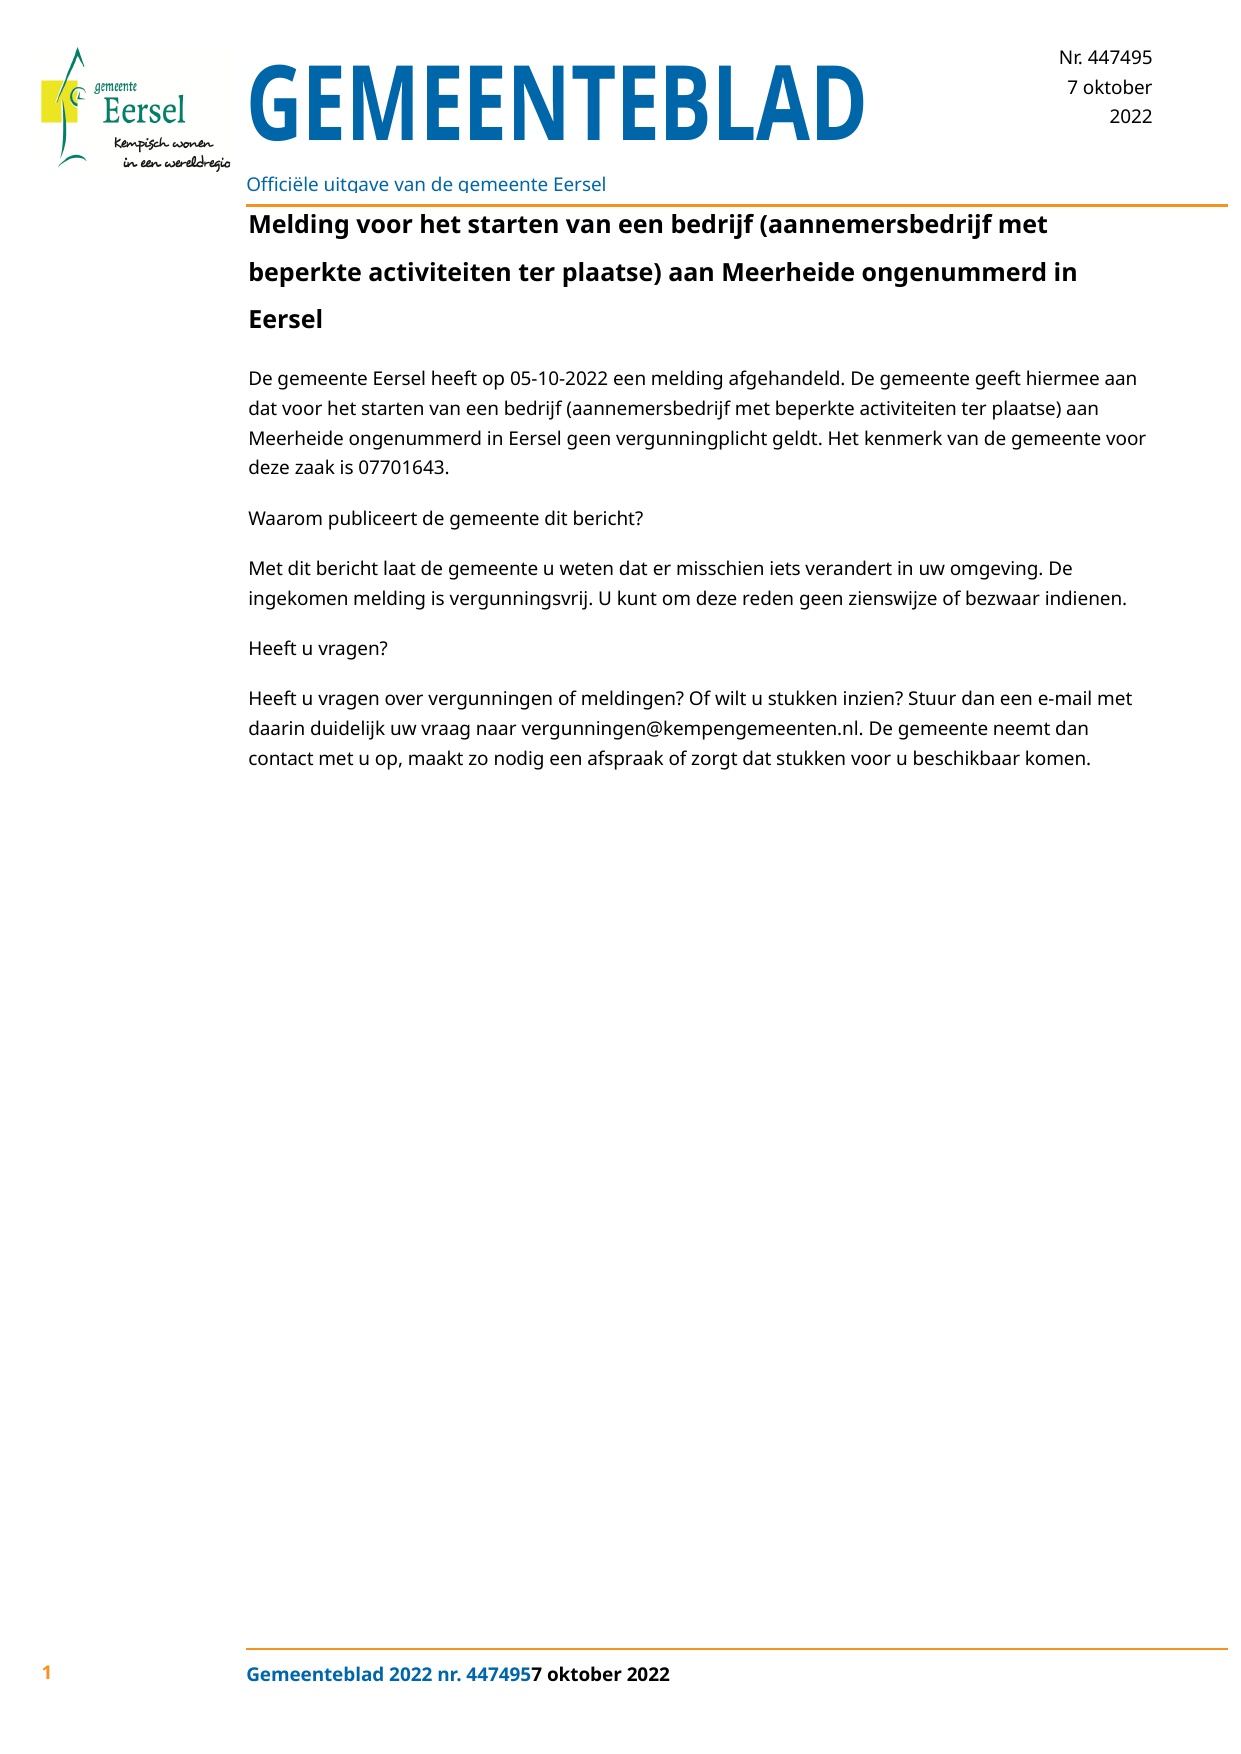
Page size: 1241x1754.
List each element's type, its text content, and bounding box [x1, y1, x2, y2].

text Heeft u vragen? [248, 635, 1152, 661]
text Waarom publiceert de gemeente dit bericht? [248, 505, 1152, 530]
picture [41, 47, 231, 172]
text Melding voor het starten van een bedrijf (aannemersbedrijf met beperkte activiteiten ter plaatse) aan Meerheide ongenummerd in Eersel [248, 207, 1152, 336]
text De gemeente Eersel heeft op 05-10-2022 een melding afgehandeld. De gemeente geeft hiermee aan dat voor het starten van een bedrijf (aannemersbedrijf met beperkte activiteiten ter plaatse) aan Meerheide ongenummerd in Eersel geen vergunningplicht geldt. Het kenmerk van de gemeente voor deze zaak is 07701643. [248, 366, 1152, 480]
text Heeft u vragen over vergunningen of meldingen? Of wilt u stukken inzien? Stuur dan een e-mail met daarin duidelijk uw vraag naar vergunningen@kempengemeenten.nl. De gemeente neemt dan contact met u op, maakt zo nodig een afspraak of zorgt dat stukken voor u beschikbaar komen. [248, 686, 1152, 770]
text Met dit bericht laat de gemeente u weten dat er misschien iets verandert in uw omgeving. De ingekomen melding is vergunningsvrij. U kunt om deze reden geen zienswijze of bezwaar indienen. [248, 555, 1152, 610]
